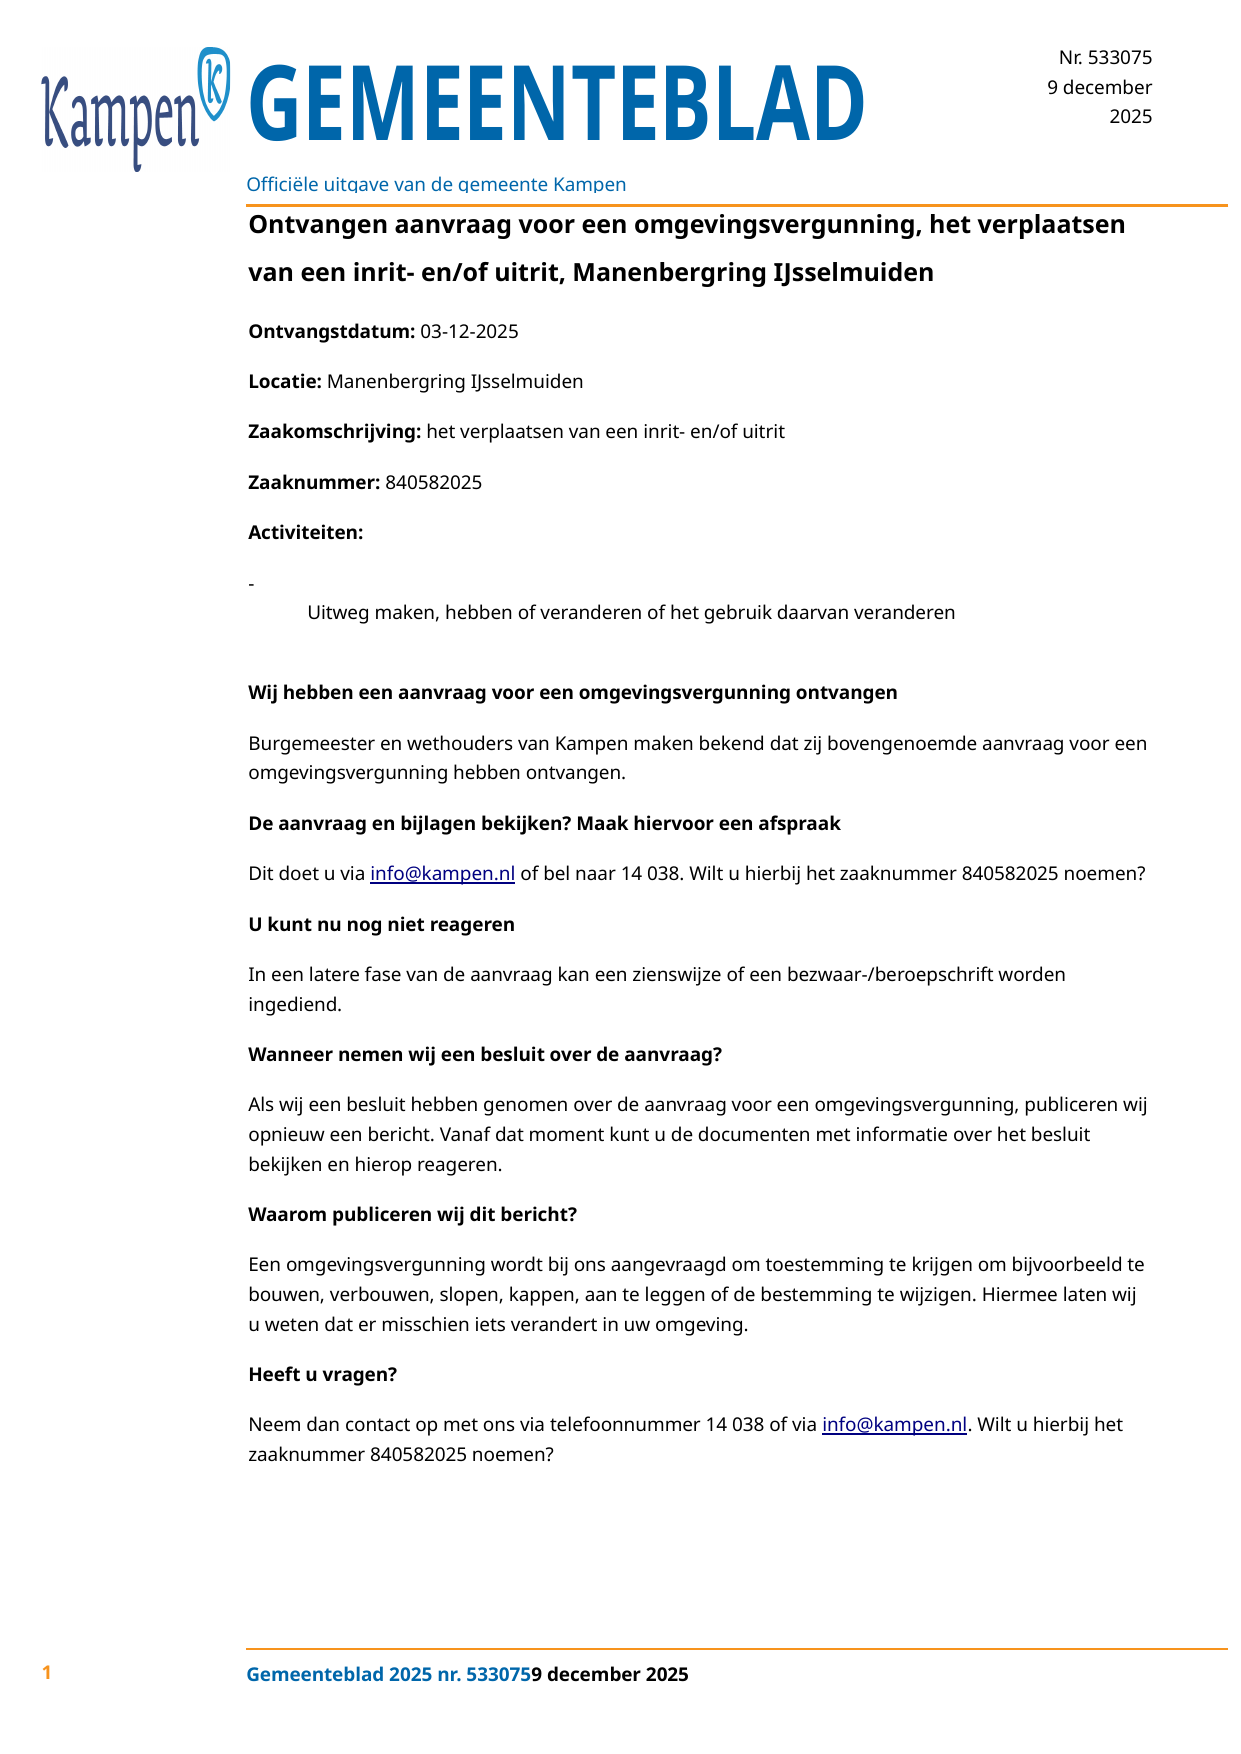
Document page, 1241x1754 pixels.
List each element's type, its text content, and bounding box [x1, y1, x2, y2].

text Een omgevingsvergunning wordt bij ons aangevraagd om toestemming te krijgen om bijvoorbeeld te bouwen, verbouwen, slopen, kappen, aan te leggen of de bestemming te wijzigen. Hiermee laten wij u weten dat er misschien iets verandert in uw omgeving. [248, 1252, 1152, 1337]
text Wij hebben een aanvraag voor een omgevingsvergunning ontvangen [248, 679, 1152, 705]
text Dit doet u via info@kampen.nl of bel naar 14 038. Wilt u hierbij het zaaknummer 840582025 noemen? [248, 860, 1152, 886]
text Waarom publiceren wij dit bericht? [248, 1201, 1152, 1227]
text Burgemeester en wethouders van Kampen maken bekend dat zij bovengenoemde aanvraag voor een omgevingsvergunning hebben ontvangen. [248, 730, 1152, 785]
text Zaaknummer: 840582025 [248, 469, 1152, 495]
text Ontvangen aanvraag voor een omgevingsvergunning, het verplaatsen van een inrit- en/of uitrit, Manenbergring IJsselmuiden [248, 207, 1152, 288]
text De aanvraag en bijlagen bekijken? Maak hiervoor een afspraak [248, 810, 1152, 836]
text Activiteiten: [248, 519, 1152, 545]
text Wanneer nemen wij een besluit over de aanvraag? [248, 1041, 1152, 1067]
text Locatie: Manenbergring IJsselmuiden [248, 368, 1152, 394]
text Als wij een besluit hebben genomen over de aanvraag voor een omgevingsvergunning, publiceren wij opnieuw een bericht. Vanaf dat moment kunt u de documenten met informatie over het besluit bekijken en hierop reageren. [248, 1092, 1152, 1177]
text Heeft u vragen? [248, 1361, 1152, 1387]
text U kunt nu nog niet reageren [248, 911, 1152, 937]
text Ontvangstdatum: 03-12-2025 [248, 318, 1152, 344]
text Neem dan contact op met ons via telefoonnummer 14 038 of via info@kampen.nl. Wilt u hierbij het zaaknummer 840582025 noemen? [248, 1412, 1152, 1467]
text Zaakomschrijving: het verplaatsen van een inrit- en/of uitrit [248, 419, 1152, 444]
picture [41, 47, 231, 172]
list Uitweg maken, hebben of veranderen of het gebruik daarvan veranderen [248, 599, 1152, 625]
text In een latere fase van de aanvraag kan een zienswijze of een bezwaar-/beroepschrift worden ingediend. [248, 961, 1152, 1017]
